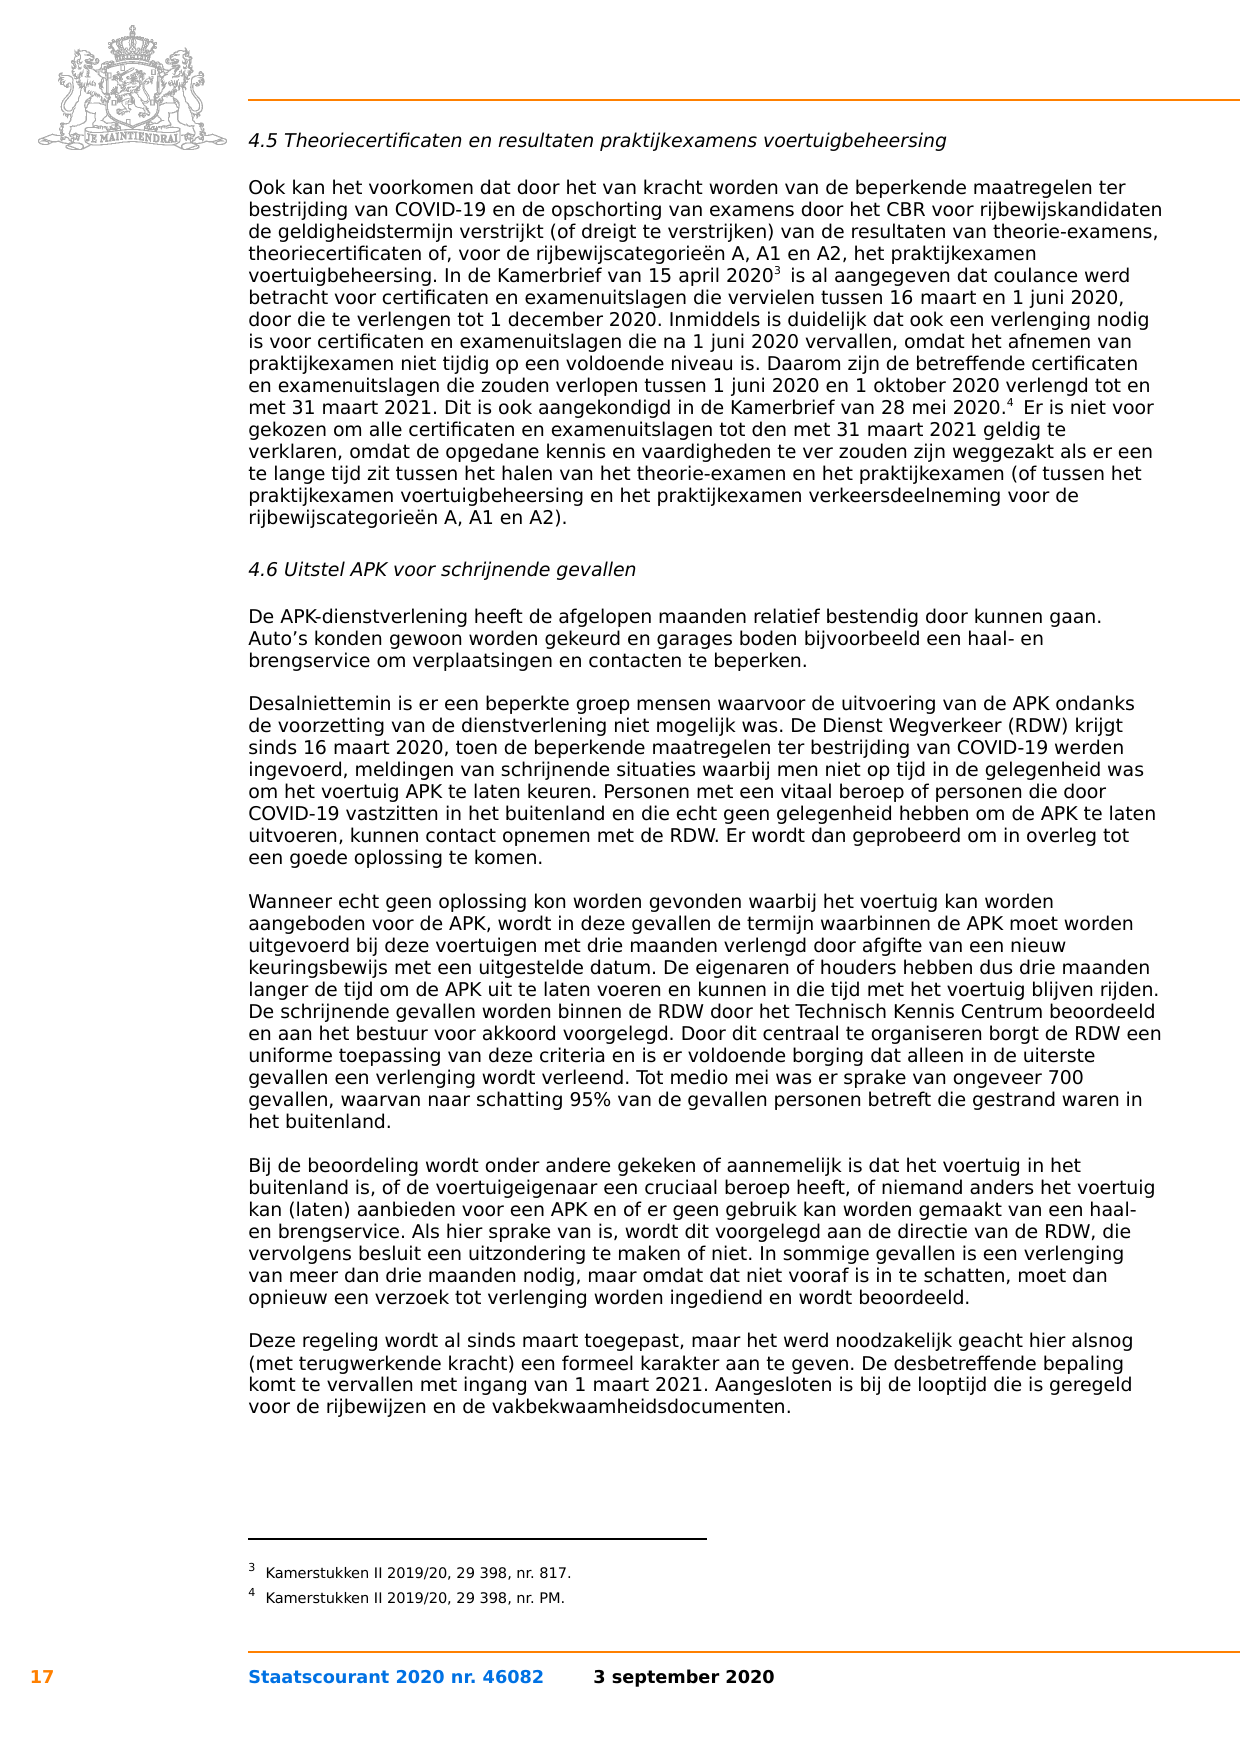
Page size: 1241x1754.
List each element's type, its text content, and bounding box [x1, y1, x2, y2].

text Deze regeling wordt al sinds maart toegepast, maar het werd noodzakelijk geacht hier alsnog (met terugwerkende kracht) een formeel karakter aan te geven. De desbetreffende bepaling komt te vervallen met ingang van 1 maart 2021. Aangesloten is bij de looptijd die is geregeld voor de rijbewijzen en de vakbekwaamheidsdocumenten. [248, 1330, 1163, 1418]
text Wanneer echt geen oplossing kon worden gevonden waarbij het voertuig kan worden aangeboden voor de APK, wordt in deze gevallen de termijn waarbinnen de APK moet worden uitgevoerd bij deze voertuigen met drie maanden verlengd door afgifte van een nieuw keuringsbewijs met een uitgestelde datum. De eigenaren of houders hebben dus drie maanden langer de tijd om de APK uit te laten voeren en kunnen in die tijd met het voertuig blijven rijden. De schrijnende gevallen worden binnen de RDW door het Technisch Kennis Centrum beoordeeld en aan het bestuur voor akkoord voorgelegd. Door dit centraal te organiseren borgt de RDW een uniforme toepassing van deze criteria en is er voldoende borging dat alleen in de uiterste gevallen een verlenging wordt verleend. Tot medio mei was er sprake van ongeveer 700 gevallen, waarvan naar schatting 95% van de gevallen personen betreft die gestrand waren in het buitenland. [248, 891, 1163, 1133]
picture [38, 25, 227, 150]
subtitle 4.5 Theoriecertificaten en resultaten praktijkexamens voertuigbeheersing [248, 130, 1163, 152]
text Bij de beoordeling wordt onder andere gekeken of aannemelijk is dat het voertuig in het buitenland is, of de voertuigeigenaar een cruciaal beroep heeft, of niemand anders het voertuig kan (laten) aanbieden voor een APK en of er geen gebruik kan worden gemaakt van een haal- en brengservice. Als hier sprake van is, wordt dit voorgelegd aan de directie van de RDW, die vervolgens besluit een uitzondering te maken of niet. In sommige gevallen is een verlenging van meer dan drie maanden nodig, maar omdat dat niet vooraf is in te schatten, moet dan opnieuw een verzoek tot verlenging worden ingediend en wordt beoordeeld. [248, 1155, 1163, 1308]
text Kamerstukken II 2019/20, 29 398, nr. PM. [248, 1586, 1163, 1608]
subtitle 4.6 Uitstel APK voor schrijnende gevallen [248, 558, 1163, 581]
text Ook kan het voorkomen dat door het van kracht worden van de beperkende maatregelen ter bestrijding van COVID-19 en de opschorting van examens door het CBR voor rijbewijskandidaten de geldigheidstermijn verstrijkt (of dreigt te verstrijken) van de resultaten van theorie-examens, theoriecertificaten of, voor de rijbewijscategorieën A, A1 en A2, het praktijkexamen voertuigbeheersing. In de Kamerbrief van 15 april 2020 is al aangegeven dat coulance werd betracht voor certificaten en examenuitslagen die vervielen tussen 16 maart en 1 juni 2020, door die te verlengen tot 1 december 2020. Inmiddels is duidelijk dat ook een verlenging nodig is voor certificaten en examenuitslagen die na 1 juni 2020 vervallen, omdat het afnemen van praktijkexamen niet tijdig op een voldoende niveau is. Daarom zijn de betreffende certificaten en examenuitslagen die zouden verlopen tussen 1 juni 2020 en 1 oktober 2020 verlengd tot en met 31 maart 2021. Dit is ook aangekondigd in de Kamerbrief van 28 mei 2020. Er is niet voor gekozen om alle certificaten en examenuitslagen tot den met 31 maart 2021 geldig te verklaren, omdat de opgedane kennis en vaardigheden te ver zouden zijn weggezakt als er een te lange tijd zit tussen het halen van het theorie-examen en het praktijkexamen (of tussen het praktijkexamen voertuigbeheersing en het praktijkexamen verkeersdeelneming voor de rijbewijscategorieën A, A1 en A2). [248, 177, 1163, 528]
text Desalniettemin is er een beperkte groep mensen waarvoor de uitvoering van de APK ondanks de voorzetting van de dienstverlening niet mogelijk was. De Dienst Wegverkeer (RDW) krijgt sinds 16 maart 2020, toen de beperkende maatregelen ter bestrijding van COVID-19 werden ingevoerd, meldingen van schrijnende situaties waarbij men niet op tijd in de gelegenheid was om het voertuig APK te laten keuren. Personen met een vitaal beroep of personen die door COVID-19 vastzitten in het buitenland en die echt geen gelegenheid hebben om de APK te laten uitvoeren, kunnen contact opnemen met de RDW. Er wordt dan geprobeerd om in overleg tot een goede oplossing te komen. [248, 693, 1163, 869]
text Kamerstukken II 2019/20, 29 398, nr. 817. [248, 1561, 1163, 1583]
text De APK-dienstverlening heeft de afgelopen maanden relatief bestendig door kunnen gaan. Auto’s konden gewoon worden gekeurd en garages boden bijvoorbeeld een haal- en brengservice om verplaatsingen en contacten te beperken. [248, 606, 1163, 671]
